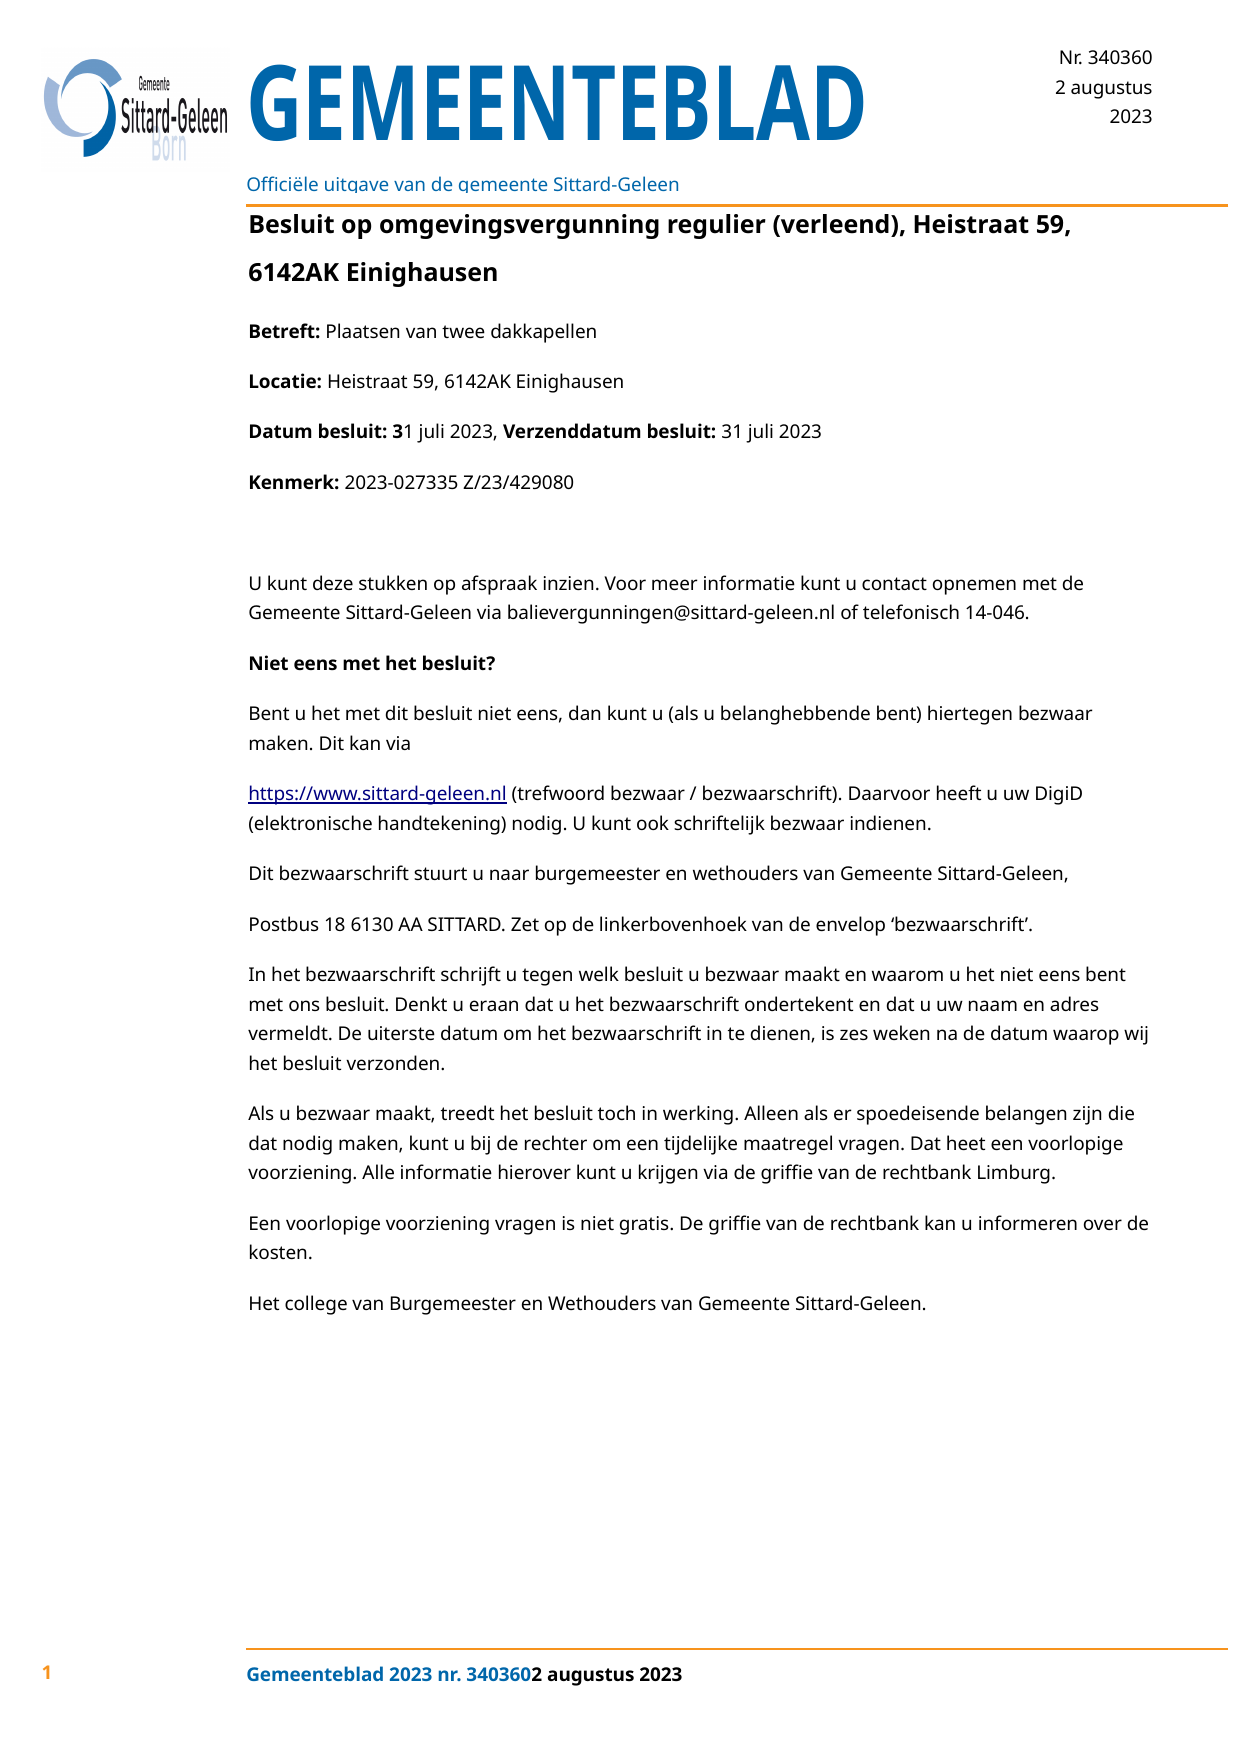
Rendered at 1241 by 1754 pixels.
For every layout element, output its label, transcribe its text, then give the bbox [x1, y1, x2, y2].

text Besluit op omgevingsvergunning regulier (verleend), Heistraat 59, 6142AK Einighausen [248, 207, 1152, 288]
text Betreft: Plaatsen van twee dakkapellen [248, 318, 1152, 344]
text U kunt deze stukken op afspraak inzien. Voor meer informatie kunt u contact opnemen met de Gemeente Sittard-Geleen via balievergunningen@sittard-geleen.nl of telefonisch 14-046. [248, 570, 1152, 625]
text Niet eens met het besluit? [248, 650, 1152, 676]
text Het college van Burgemeester en Wethouders van Gemeente Sittard-Geleen. [248, 1290, 1152, 1316]
text Als u bezwaar maakt, treedt het besluit toch in werking. Alleen als er spoedeisende belangen zijn die dat nodig maken, kunt u bij de rechter om een tijdelijke maatregel vragen. Dat heet een voorlopige voorziening. Alle informatie hierover kunt u krijgen via de griffie van de rechtbank Limburg. [248, 1100, 1152, 1185]
picture [41, 47, 231, 172]
text Dit bezwaarschrift stuurt u naar burgemeester en wethouders van Gemeente Sittard-Geleen, [248, 860, 1152, 886]
text Postbus 18 6130 AA SITTARD. Zet op de linkerbovenhoek van de envelop ‘bezwaarschrift’. [248, 911, 1152, 937]
text Datum besluit: 31 juli 2023, Verzenddatum besluit: 31 juli 2023 [248, 419, 1152, 444]
text Kenmerk: 2023-027335 Z/23/429080 [248, 469, 1152, 495]
text Bent u het met dit besluit niet eens, dan kunt u (als u belanghebbende bent) hiertegen bezwaar maken. Dit kan via [248, 700, 1152, 756]
text Een voorlopige voorziening vragen is niet gratis. De griffie van de rechtbank kan u informeren over de kosten. [248, 1210, 1152, 1265]
text Locatie: Heistraat 59, 6142AK Einighausen [248, 368, 1152, 394]
text https://www.sittard-geleen.nl (trefwoord bezwaar / bezwaarschrift). Daarvoor heeft u uw DigiD (elektronische handtekening) nodig. U kunt ook schriftelijk bezwaar indienen. [248, 780, 1152, 836]
text In het bezwaarschrift schrijft u tegen welk besluit u bezwaar maakt en waarom u het niet eens bent met ons besluit. Denkt u eraan dat u het bezwaarschrift ondertekent en dat u uw naam en adres vermeldt. De uiterste datum om het bezwaarschrift in te dienen, is zes weken na de datum waarop wij het besluit verzonden. [248, 961, 1152, 1076]
